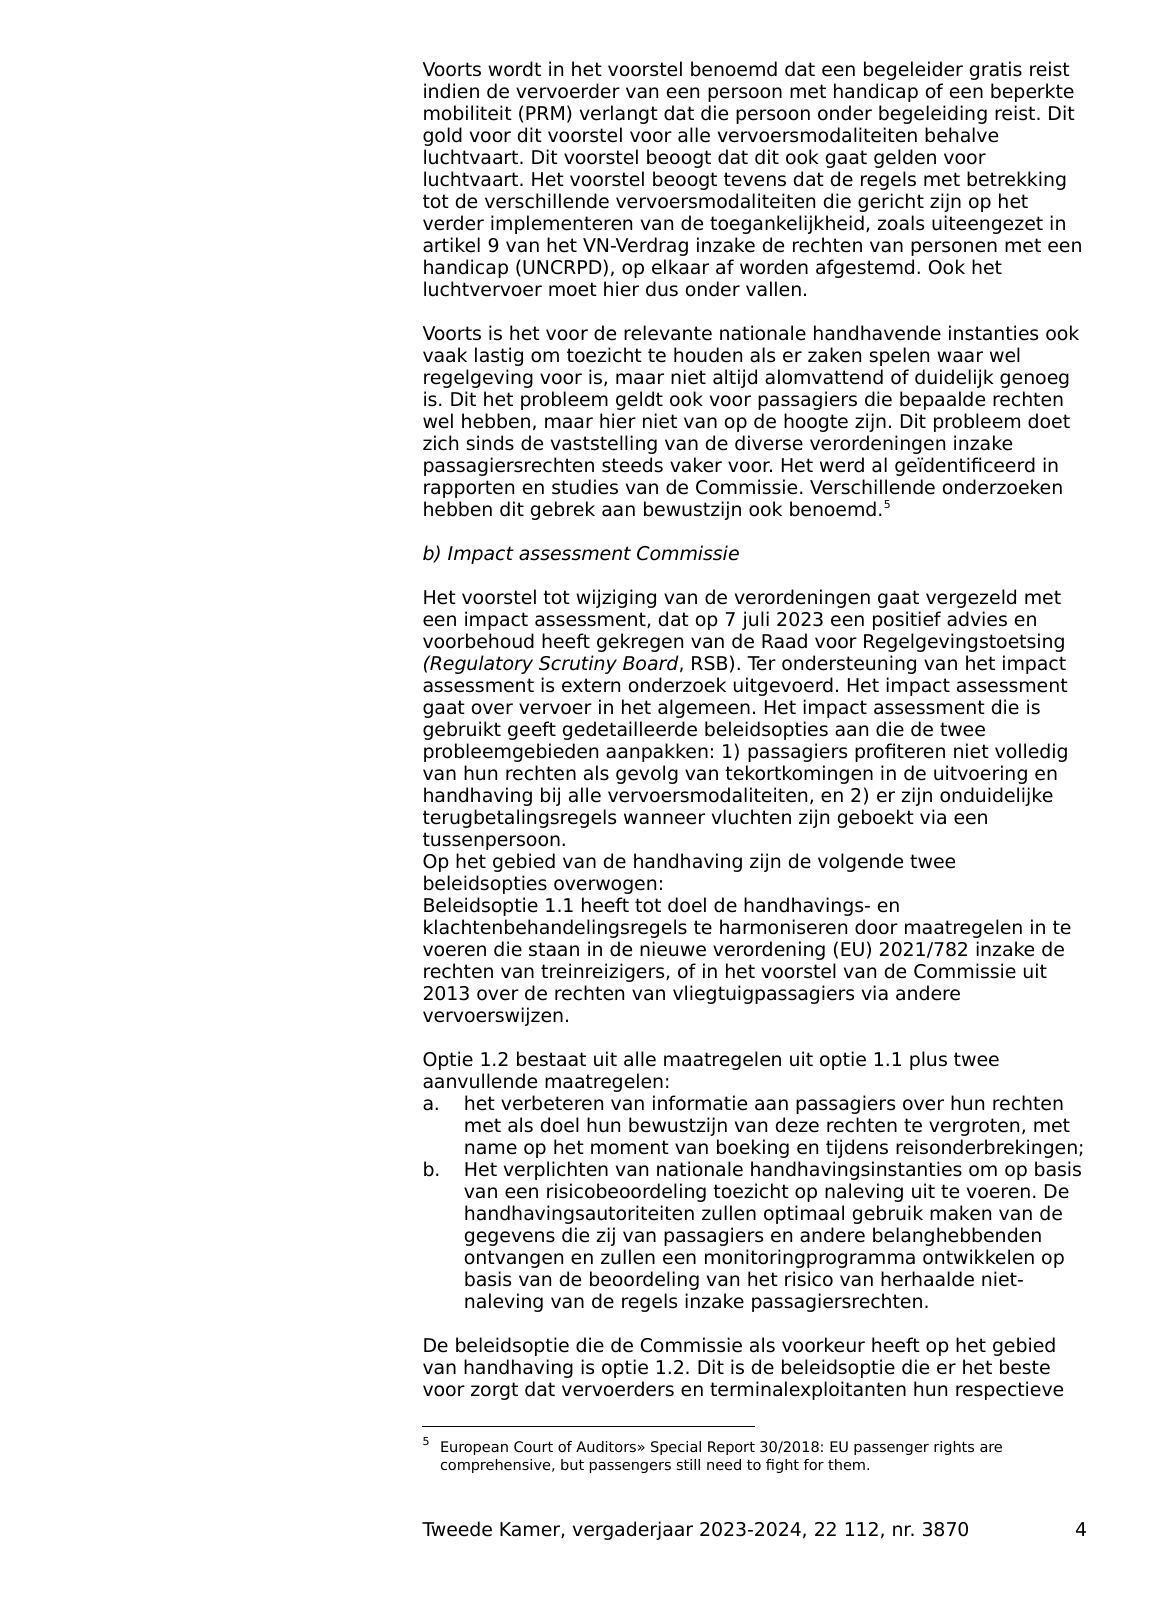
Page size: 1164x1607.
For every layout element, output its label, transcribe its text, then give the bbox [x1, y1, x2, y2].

text b. Het verplichten van nationale handhavingsinstanties om op basis van een risicobeoordeling toezicht op naleving uit te voeren. De handhavingsautoriteiten zullen optimaal gebruik maken van de gegevens die zij van passagiers en andere belanghebbenden ontvangen en zullen een monitoringprogramma ontwikkelen op basis van de beoordeling van het risico van herhaalde niet-naleving van de regels inzake passagiersrechten. [422, 1159, 1087, 1313]
text European Court of Auditors» Special Report 30/2018: EU passenger rights are comprehensive, but passengers still need to fight for them. [422, 1435, 1087, 1474]
subtitle b) Impact assessment Commissie [422, 543, 1087, 565]
text Optie 1.2 bestaat uit alle maatregelen uit optie 1.1 plus twee aanvullende maatregelen: [422, 1049, 1087, 1093]
text Voorts is het voor de relevante nationale handhavende instanties ook vaak lastig om toezicht te houden als er zaken spelen waar wel regelgeving voor is, maar niet altijd alomvattend of duidelijk genoeg is. Dit het probleem geldt ook voor passagiers die bepaalde rechten wel hebben, maar hier niet van op de hoogte zijn. Dit probleem doet zich sinds de vaststelling van de diverse verordeningen inzake passagiersrechten steeds vaker voor. Het werd al geïdentificeerd in rapporten en studies van de Commissie. Verschillende onderzoeken hebben dit gebrek aan bewustzijn ook benoemd. [422, 323, 1087, 521]
text Op het gebied van de handhaving zijn de volgende twee beleidsopties overwogen: [422, 851, 1087, 895]
text De beleidsoptie die de Commissie als voorkeur heeft op het gebied van handhaving is optie 1.2. Dit is de beleidsoptie die er het beste voor zorgt dat vervoerders en terminalexploitanten hun respectieve [422, 1335, 1087, 1401]
text Voorts wordt in het voorstel benoemd dat een begeleider gratis reist indien de vervoerder van een persoon met handicap of een beperkte mobiliteit (PRM) verlangt dat die persoon onder begeleiding reist. Dit gold voor dit voorstel voor alle vervoersmodaliteiten behalve luchtvaart. Dit voorstel beoogt dat dit ook gaat gelden voor luchtvaart. Het voorstel beoogt tevens dat de regels met betrekking tot de verschillende vervoersmodaliteiten die gericht zijn op het verder implementeren van de toegankelijkheid, zoals uiteengezet in artikel 9 van het VN-Verdrag inzake de rechten van personen met een handicap (UNCRPD), op elkaar af worden afgestemd. Ook het luchtvervoer moet hier dus onder vallen. [422, 59, 1087, 301]
text Het voorstel tot wijziging van de verordeningen gaat vergezeld met een impact assessment, dat op 7 juli 2023 een positief advies en voorbehoud heeft gekregen van de Raad voor Regelgevingstoetsing (Regulatory Scrutiny Board, RSB). Ter ondersteuning van het impact assessment is extern onderzoek uitgevoerd. Het impact assessment gaat over vervoer in het algemeen. Het impact assessment die is gebruikt geeft gedetailleerde beleidsopties aan die de twee probleemgebieden aanpakken: 1) passagiers profiteren niet volledig van hun rechten als gevolg van tekortkomingen in de uitvoering en handhaving bij alle vervoersmodaliteiten, en 2) er zijn onduidelijke terugbetalingsregels wanneer vluchten zijn geboekt via een tussenpersoon. [422, 587, 1087, 851]
text Beleidsoptie 1.1 heeft tot doel de handhavings- en klachtenbehandelingsregels te harmoniseren door maatregelen in te voeren die staan in de nieuwe verordening (EU) 2021/782 inzake de rechten van treinreizigers, of in het voorstel van de Commissie uit 2013 over de rechten van vliegtuigpassagiers via andere vervoerswijzen. [422, 895, 1087, 1027]
text a. het verbeteren van informatie aan passagiers over hun rechten met als doel hun bewustzijn van deze rechten te vergroten, met name op het moment van boeking en tijdens reisonderbrekingen; [422, 1093, 1087, 1159]
